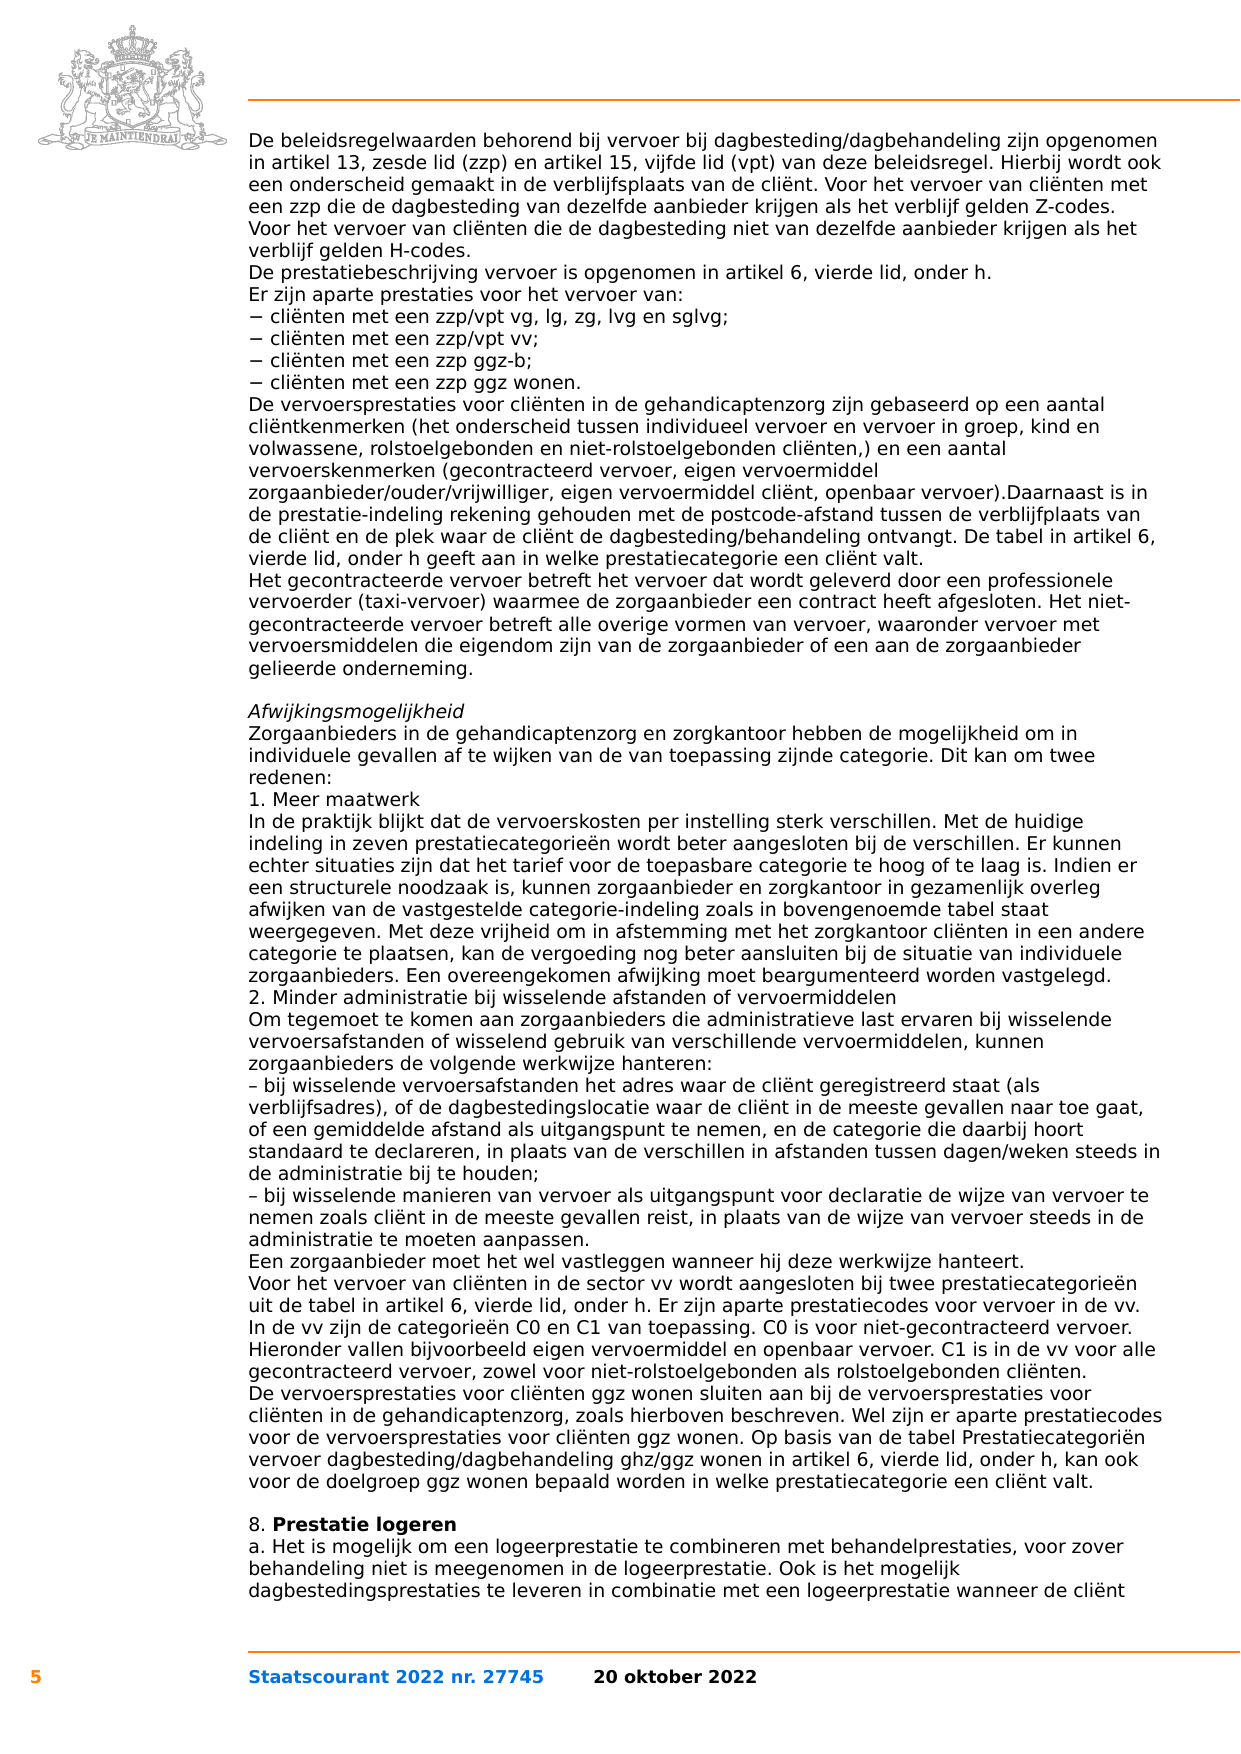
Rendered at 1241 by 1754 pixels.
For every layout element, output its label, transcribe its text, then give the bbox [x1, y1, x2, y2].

text Het gecontracteerde vervoer betreft het vervoer dat wordt geleverd door een professionele vervoerder (taxi-vervoer) waarmee de zorgaanbieder een contract heeft afgesloten. Het niet-gecontracteerde vervoer betreft alle overige vormen van vervoer, waaronder vervoer met vervoersmiddelen die eigendom zijn van de zorgaanbieder of een aan de zorgaanbieder gelieerde onderneming. [248, 569, 1163, 679]
text De vervoersprestaties voor cliënten ggz wonen sluiten aan bij de vervoersprestaties voor cliënten in de gehandicaptenzorg, zoals hierboven beschreven. Wel zijn er aparte prestatiecodes voor de vervoersprestaties voor cliënten ggz wonen. Op basis van de tabel Prestatiecategoriën vervoer dagbesteding/dagbehandeling ghz/ggz wonen in artikel 6, vierde lid, onder h, kan ook voor de doelgroep ggz wonen bepaald worden in welke prestatiecategorie een cliënt valt. [248, 1383, 1163, 1492]
text a. Het is mogelijk om een logeerprestatie te combineren met behandelprestaties, voor zover behandeling niet is meegenomen in de logeerprestatie. Ook is het mogelijk dagbestedingsprestaties te leveren in combinatie met een logeerprestatie wanneer de cliënt [248, 1536, 1163, 1602]
picture [38, 25, 227, 150]
text − cliënten met een zzp/vpt vv; [248, 328, 1163, 350]
text De prestatiebeschrijving vervoer is opgenomen in artikel 6, vierde lid, onder h. [248, 262, 1163, 284]
text – bij wisselende manieren van vervoer als uitgangspunt voor declaratie de wijze van vervoer te nemen zoals cliënt in de meeste gevallen reist, in plaats van de wijze van vervoer steeds in de administratie te moeten aanpassen. [248, 1185, 1163, 1251]
text − cliënten met een zzp ggz wonen. [248, 372, 1163, 394]
text De beleidsregelwaarden behorend bij vervoer bij dagbesteding/dagbehandeling zijn opgenomen in artikel 13, zesde lid (zzp) en artikel 15, vijfde lid (vpt) van deze beleidsregel. Hierbij wordt ook een onderscheid gemaakt in de verblijfsplaats van de cliënt. Voor het vervoer van cliënten met een zzp die de dagbesteding van dezelfde aanbieder krijgen als het verblijf gelden Z-codes. Voor het vervoer van cliënten die de dagbesteding niet van dezelfde aanbieder krijgen als het verblijf gelden H-codes. [248, 130, 1163, 262]
text Een zorgaanbieder moet het wel vastleggen wanneer hij deze werkwijze hanteert. [248, 1251, 1163, 1273]
text 2. Minder administratie bij wisselende afstanden of vervoermiddelen [248, 987, 1163, 1009]
subtitle Afwijkingsmogelijkheid [248, 701, 1163, 723]
text De vervoersprestaties voor cliënten in de gehandicaptenzorg zijn gebaseerd op een aantal cliëntkenmerken (het onderscheid tussen individueel vervoer en vervoer in groep, kind en volwassene, rolstoelgebonden en niet-rolstoelgebonden cliënten,) en een aantal vervoerskenmerken (gecontracteerd vervoer, eigen vervoermiddel zorgaanbieder/ouder/vrijwilliger, eigen vervoermiddel cliënt, openbaar vervoer).Daarnaast is in de prestatie-indeling rekening gehouden met de postcode-afstand tussen de verblijfplaats van de cliënt en de plek waar de cliënt de dagbesteding/behandeling ontvangt. De tabel in artikel 6, vierde lid, onder h geeft aan in welke prestatiecategorie een cliënt valt. [248, 394, 1163, 569]
text 8. Prestatie logeren [248, 1514, 1163, 1536]
text Voor het vervoer van cliënten in de sector vv wordt aangesloten bij twee prestatiecategorieën uit de tabel in artikel 6, vierde lid, onder h. Er zijn aparte prestatiecodes voor vervoer in de vv. In de vv zijn de categorieën C0 en C1 van toepassing. C0 is voor niet-gecontracteerd vervoer. Hieronder vallen bijvoorbeeld eigen vervoermiddel en openbaar vervoer. C1 is in de vv voor alle gecontracteerd vervoer, zowel voor niet-rolstoelgebonden als rolstoelgebonden cliënten. [248, 1273, 1163, 1383]
text 1. Meer maatwerk [248, 789, 1163, 811]
text − cliënten met een zzp ggz-b; [248, 350, 1163, 372]
text Zorgaanbieders in de gehandicaptenzorg en zorgkantoor hebben de mogelijkheid om in individuele gevallen af te wijken van de van toepassing zijnde categorie. Dit kan om twee redenen: [248, 723, 1163, 789]
text − cliënten met een zzp/vpt vg, lg, zg, lvg en sglvg; [248, 306, 1163, 328]
text Om tegemoet te komen aan zorgaanbieders die administratieve last ervaren bij wisselende vervoersafstanden of wisselend gebruik van verschillende vervoermiddelen, kunnen zorgaanbieders de volgende werkwijze hanteren: [248, 1009, 1163, 1075]
text In de praktijk blijkt dat de vervoerskosten per instelling sterk verschillen. Met de huidige indeling in zeven prestatiecategorieën wordt beter aangesloten bij de verschillen. Er kunnen echter situaties zijn dat het tarief voor de toepasbare categorie te hoog of te laag is. Indien er een structurele noodzaak is, kunnen zorgaanbieder en zorgkantoor in gezamenlijk overleg afwijken van de vastgestelde categorie-indeling zoals in bovengenoemde tabel staat weergegeven. Met deze vrijheid om in afstemming met het zorgkantoor cliënten in een andere categorie te plaatsen, kan de vergoeding nog beter aansluiten bij de situatie van individuele zorgaanbieders. Een overeengekomen afwijking moet beargumenteerd worden vastgelegd. [248, 811, 1163, 987]
text – bij wisselende vervoersafstanden het adres waar de cliënt geregistreerd staat (als verblijfsadres), of de dagbestedingslocatie waar de cliënt in de meeste gevallen naar toe gaat, of een gemiddelde afstand als uitgangspunt te nemen, en de categorie die daarbij hoort standaard te declareren, in plaats van de verschillen in afstanden tussen dagen/weken steeds in de administratie bij te houden; [248, 1075, 1163, 1185]
text Er zijn aparte prestaties voor het vervoer van: [248, 284, 1163, 306]
